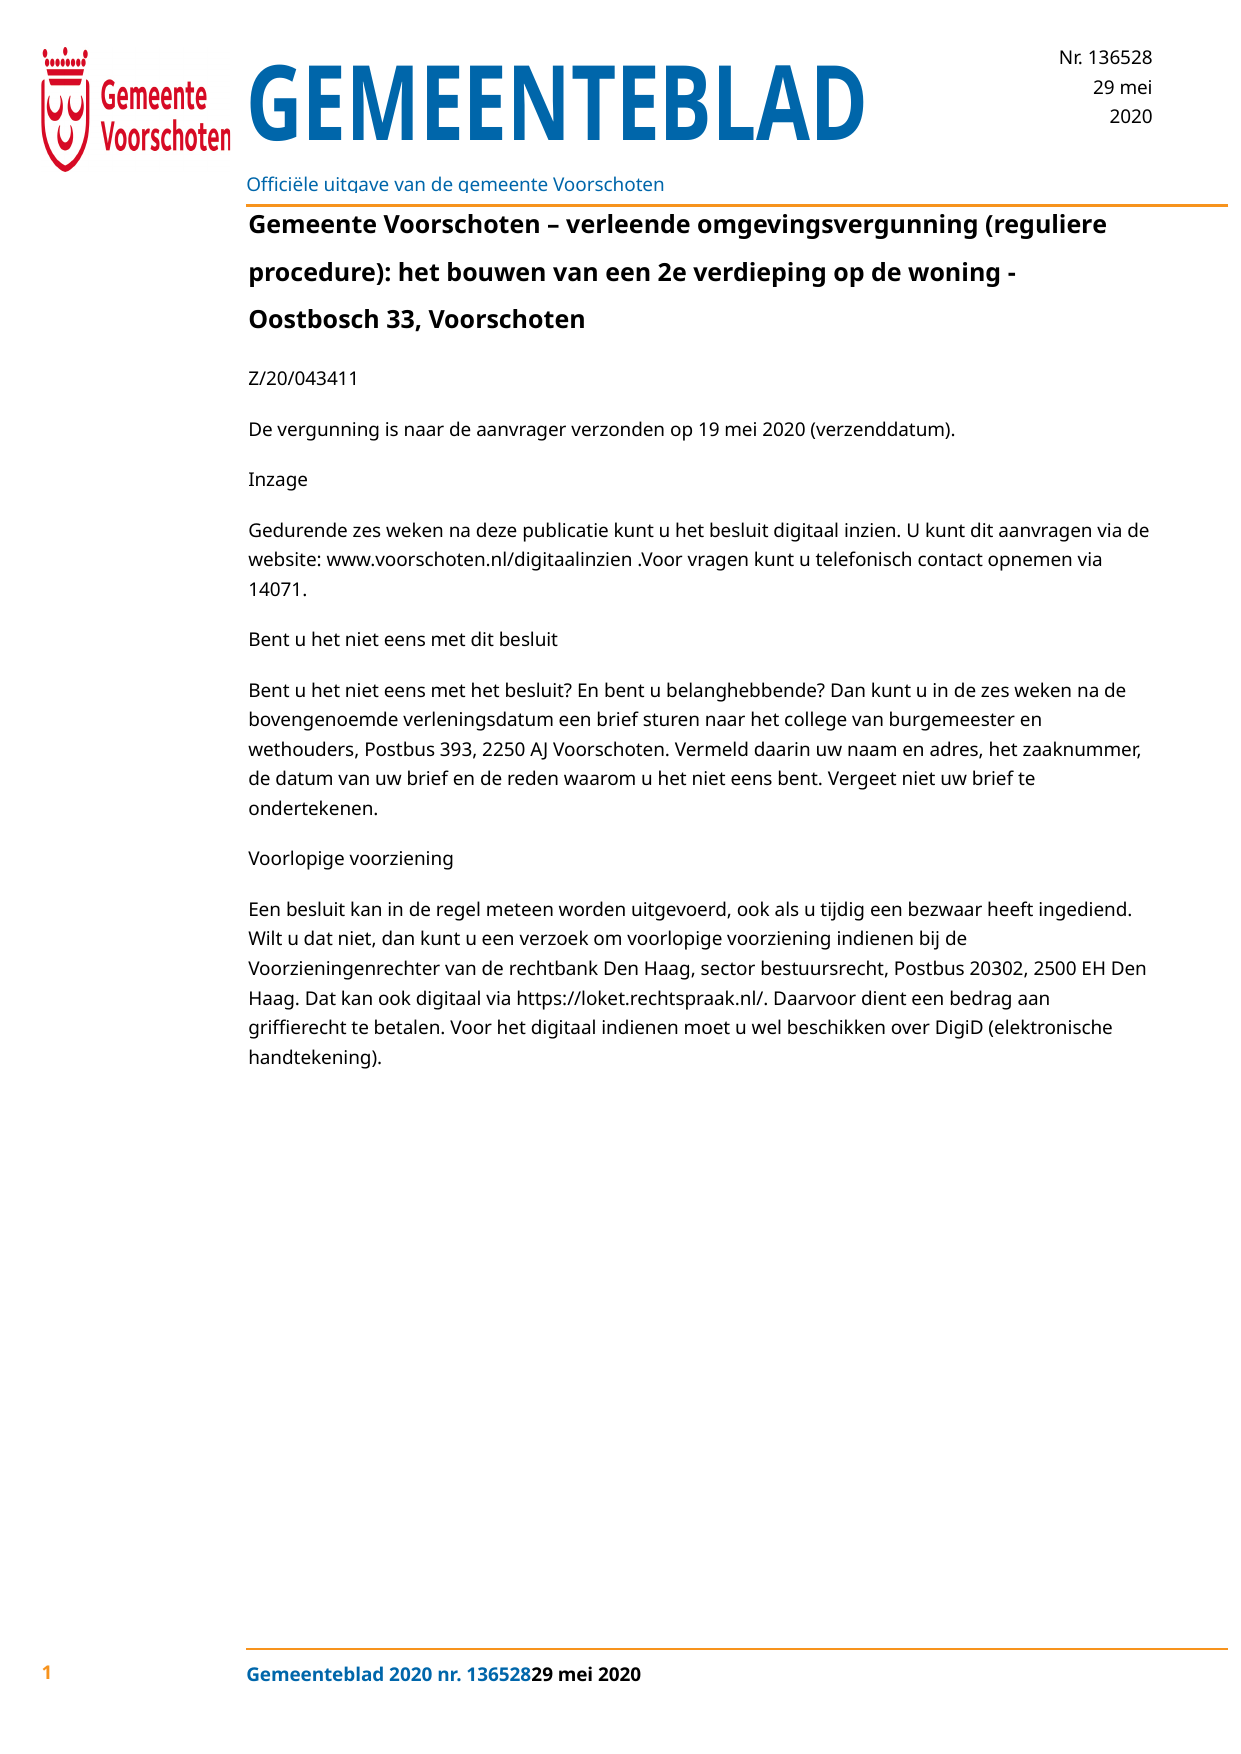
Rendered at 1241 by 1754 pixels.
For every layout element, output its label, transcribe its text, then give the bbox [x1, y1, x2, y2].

text Bent u het niet eens met dit besluit [248, 626, 1152, 652]
text Inzage [248, 466, 1152, 492]
text Z/20/043411 [248, 366, 1152, 391]
text Gemeente Voorschoten – verleende omgevingsvergunning (reguliere procedure): het bouwen van een 2e verdieping op de woning - Oostbosch 33, Voorschoten [248, 207, 1152, 336]
text De vergunning is naar de aanvrager verzonden op 19 mei 2020 (verzenddatum). [248, 416, 1152, 442]
text Voorlopige voorziening [248, 846, 1152, 871]
text Een besluit kan in de regel meteen worden uitgevoerd, ook als u tijdig een bezwaar heeft ingediend. Wilt u dat niet, dan kunt u een verzoek om voorlopige voorziening indienen bij de Voorzieningenrechter van de rechtbank Den Haag, sector bestuursrecht, Postbus 20302, 2500 EH Den Haag. Dat kan ook digitaal via https://loket.rechtspraak.nl/. Daarvoor dient een bedrag aan griffierecht te betalen. Voor het digitaal indienen moet u wel beschikken over DigiD (elektronische handtekening). [248, 896, 1152, 1069]
picture [41, 47, 231, 172]
text Bent u het niet eens met het besluit? En bent u belanghebbende? Dan kunt u in de zes weken na de bovengenoemde verleningsdatum een brief sturen naar het college van burgemeester en wethouders, Postbus 393, 2250 AJ Voorschoten. Vermeld daarin uw naam en adres, het zaaknummer, de datum van uw brief en de reden waarom u het niet eens bent. Vergeet niet uw brief te ondertekenen. [248, 677, 1152, 821]
text Gedurende zes weken na deze publicatie kunt u het besluit digitaal inzien. U kunt dit aanvragen via de website: www.voorschoten.nl/digitaalinzien .Voor vragen kunt u telefonisch contact opnemen via 14071. [248, 517, 1152, 602]
